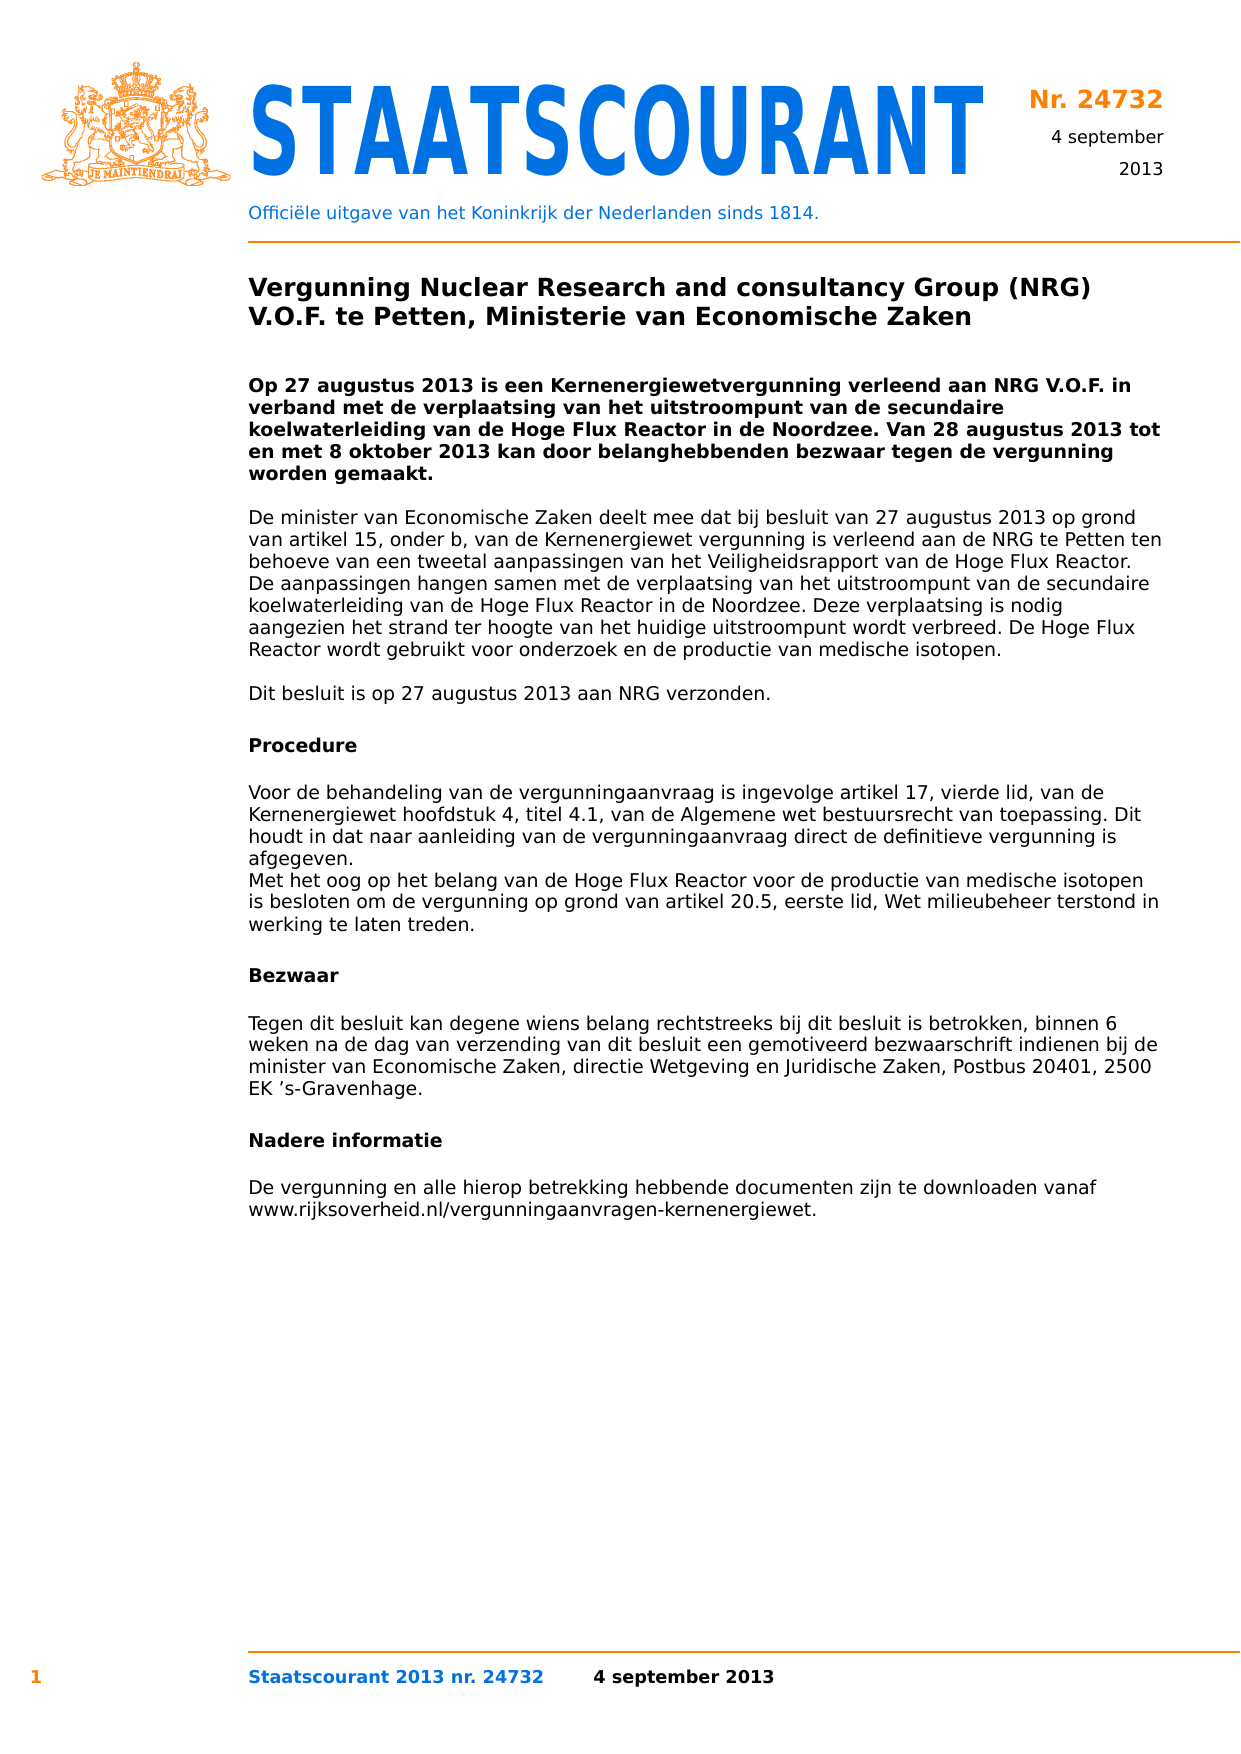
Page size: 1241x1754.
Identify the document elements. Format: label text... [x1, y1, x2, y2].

text De minister van Economische Zaken deelt mee dat bij besluit van 27 augustus 2013 op grond van artikel 15, onder b, van de Kernenergiewet vergunning is verleend aan de NRG te Petten ten behoeve van een tweetal aanpassingen van het Veiligheidsrapport van de Hoge Flux Reactor. De aanpassingen hangen samen met de verplaatsing van het uitstroompunt van de secundaire koelwaterleiding van de Hoge Flux Reactor in de Noordzee. Deze verplaatsing is nodig aangezien het strand ter hoogte van het huidige uitstroompunt wordt verbreed. De Hoge Flux Reactor wordt gebruikt voor onderzoek en de productie van medische isotopen. [248, 507, 1163, 661]
table_cell 4 september [998, 121, 1240, 153]
table_cell 2013 [998, 153, 1240, 203]
text Op 27 augustus 2013 is een Kernenergiewetvergunning verleend aan NRG V.O.F. in verband met de verplaatsing van het uitstroompunt van de secundaire koelwaterleiding van de Hoge Flux Reactor in de Noordzee. Van 28 augustus 2013 tot en met 8 oktober 2013 kan door belanghebbenden bezwaar tegen de vergunning worden gemaakt. [248, 375, 1163, 485]
subtitle Nadere informatie [248, 1130, 1163, 1152]
text De vergunning en alle hierop betrekking hebbende documenten zijn te downloaden vanaf www.rijksoverheid.nl/vergunningaanvragen-kernenergiewet. [248, 1177, 1163, 1221]
subtitle Bezwaar [248, 965, 1163, 987]
subtitle Vergunning Nuclear Research and consultancy Group (NRG) V.O.F. te Petten, Ministerie van Economische Zaken [248, 273, 1163, 331]
text Dit besluit is op 27 augustus 2013 aan NRG verzonden. [248, 683, 1163, 704]
picture [41, 62, 231, 186]
table_header [25, 62, 248, 241]
text Voor de behandeling van de vergunningaanvraag is ingevolge artikel 17, vierde lid, van de Kernenergiewet hoofdstuk 4, titel 4.1, van de Algemene wet bestuursrecht van toepassing. Dit houdt in dat naar aanleiding van de vergunningaanvraag direct de definitieve vergunning is afgegeven. [248, 782, 1163, 869]
subtitle Procedure [248, 734, 1163, 757]
text Tegen dit besluit kan degene wiens belang rechtstreeks bij dit besluit is betrokken, binnen 6 weken na de dag van verzending van dit besluit een gemotiveerd bezwaarschrift indienen bij de minister van Economische Zaken, directie Wetgeving en Juridische Zaken, Postbus 20401, 2500 EK ’s-Gravenhage. [248, 1012, 1163, 1100]
text Met het oog op het belang van de Hoge Flux Reactor voor de productie van medische isotopen is besloten om de vergunning op grond van artikel 20.5, eerste lid, Wet milieubeheer terstond in werking te laten treden. [248, 869, 1163, 935]
table_header STAATSCOURANT [248, 62, 998, 203]
table_header Nr. 24732 [998, 62, 1240, 121]
table_cell Officiële uitgave van het Koninkrijk der Nederlanden sinds 1814. [248, 203, 1240, 241]
